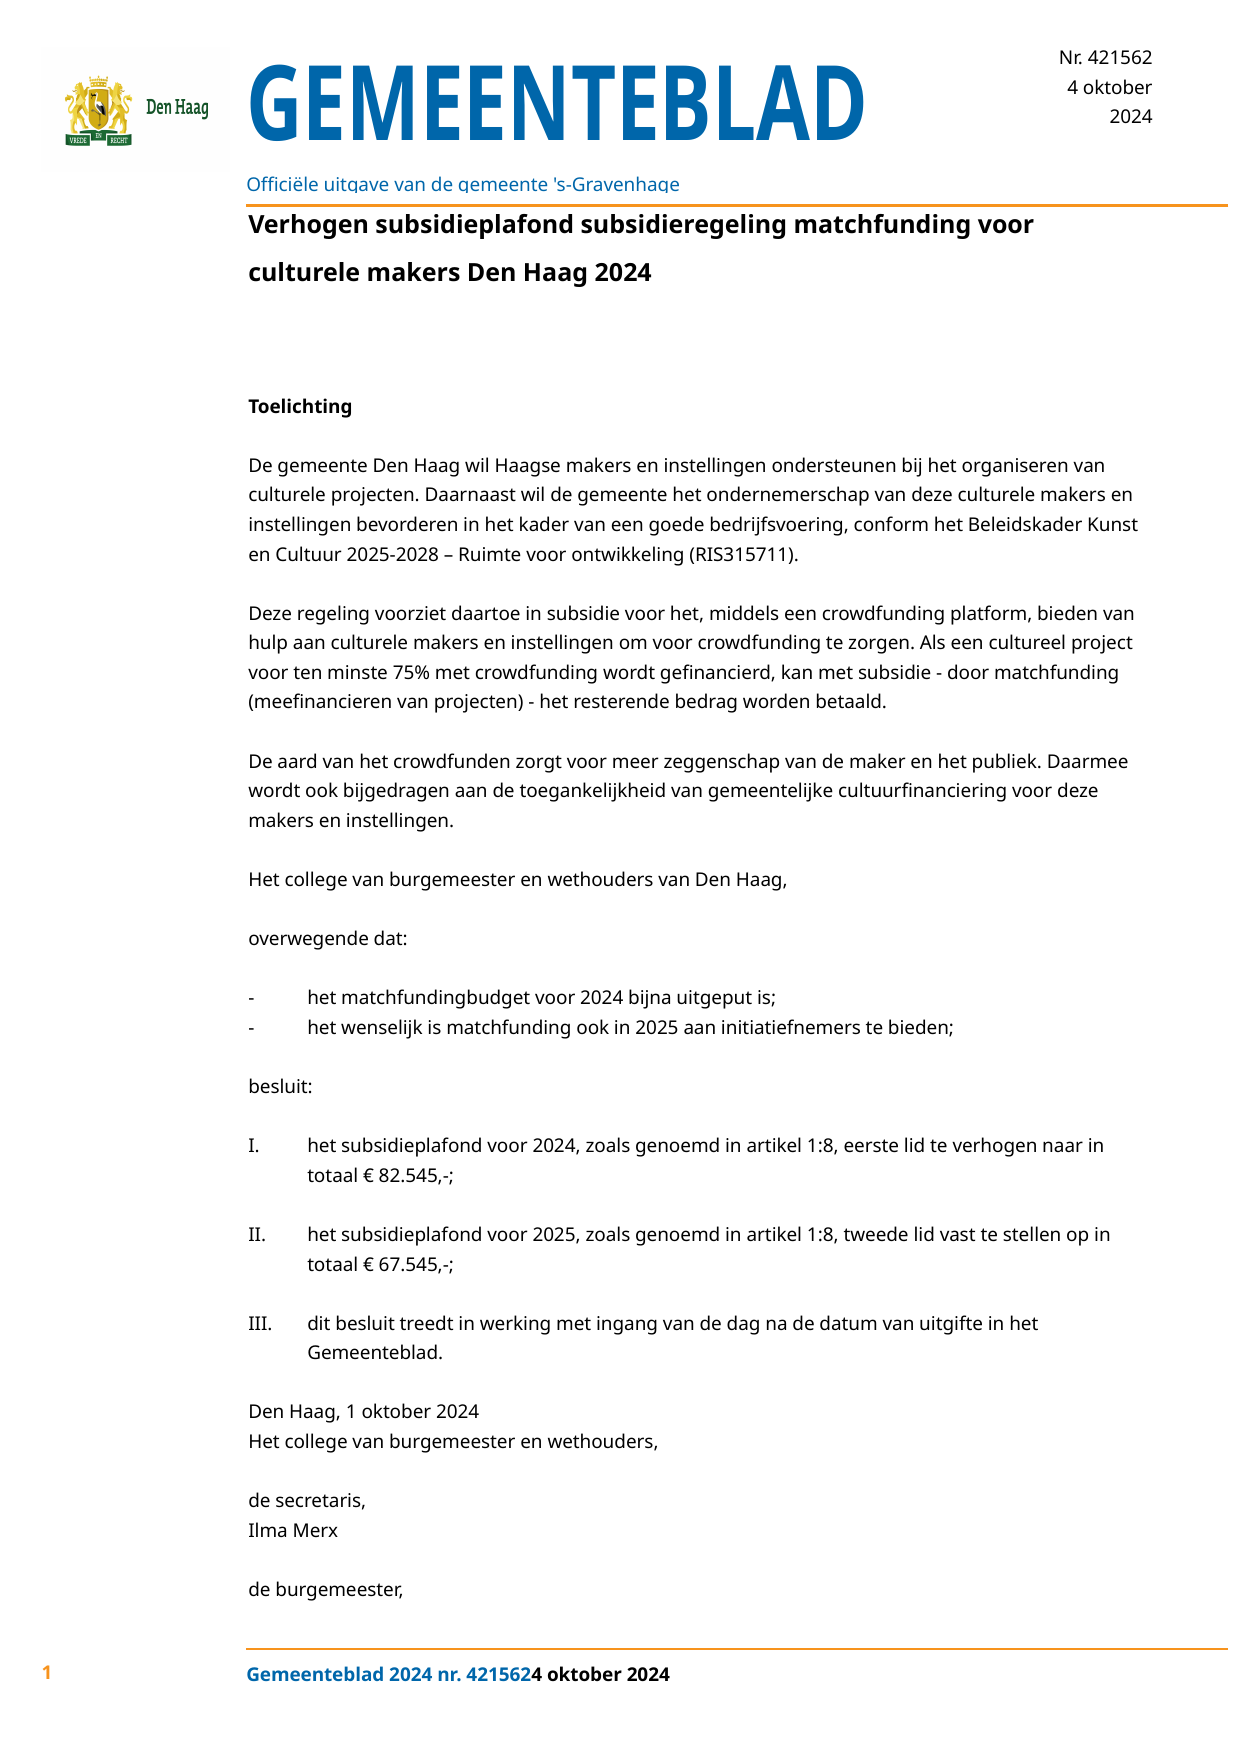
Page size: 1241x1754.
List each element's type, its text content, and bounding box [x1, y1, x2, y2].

picture [41, 47, 231, 172]
text Ilma Merx [248, 1517, 1152, 1543]
text Deze regeling voorziet daartoe in subsidie voor het, middels een crowdfunding platform, bieden van hulp aan culturele makers en instellingen om voor crowdfunding te zorgen. Als een cultureel project voor ten minste 75% met crowdfunding wordt gefinancierd, kan met subsidie - door matchfunding (meefinancieren van projecten) - het resterende bedrag worden betaald. [248, 600, 1152, 714]
text De gemeente Den Haag wil Haagse makers en instellingen ondersteunen bij het organiseren van culturele projecten. Daarnaast wil de gemeente het ondernemerschap van deze culturele makers en instellingen bevorderen in het kader van een goede bedrijfsvoering, conform het Beleidskader Kunst en Cultuur 2025-2028 – Ruimte voor ontwikkeling (RIS315711). [248, 452, 1152, 567]
list het wenselijk is matchfunding ook in 2025 aan initiatiefnemers te bieden; [248, 1014, 1152, 1040]
text Het college van burgemeester en wethouders van Den Haag, [248, 866, 1152, 892]
text Verhogen subsidieplafond subsidieregeling matchfunding voor culturele makers Den Haag 2024 [248, 207, 1152, 288]
text De aard van het crowdfunden zorgt voor meer zeggenschap van de maker en het publiek. Daarmee wordt ook bijgedragen aan de toegankelijkheid van gemeentelijke cultuurfinanciering voor deze makers en instellingen. [248, 748, 1152, 833]
list het subsidieplafond voor 2025, zoals genoemd in artikel 1:8, tweede lid vast te stellen op in totaal € 67.545,-; [248, 1221, 1152, 1277]
text Toelichting [248, 393, 1152, 419]
list het subsidieplafond voor 2024, zoals genoemd in artikel 1:8, eerste lid te verhogen naar in totaal € 82.545,-; [248, 1132, 1152, 1188]
list het matchfundingbudget voor 2024 bijna uitgeput is; [248, 984, 1152, 1010]
list dit besluit treedt in werking met ingang van de dag na de datum van uitgifte in het Gemeenteblad. [248, 1310, 1152, 1365]
text de burgemeester, [248, 1576, 1152, 1602]
text Den Haag, 1 oktober 2024 [248, 1399, 1152, 1424]
text de secretaris, [248, 1487, 1152, 1513]
text Het college van burgemeester en wethouders, [248, 1428, 1152, 1454]
text besluit: [248, 1073, 1152, 1099]
text overwegende dat: [248, 925, 1152, 951]
